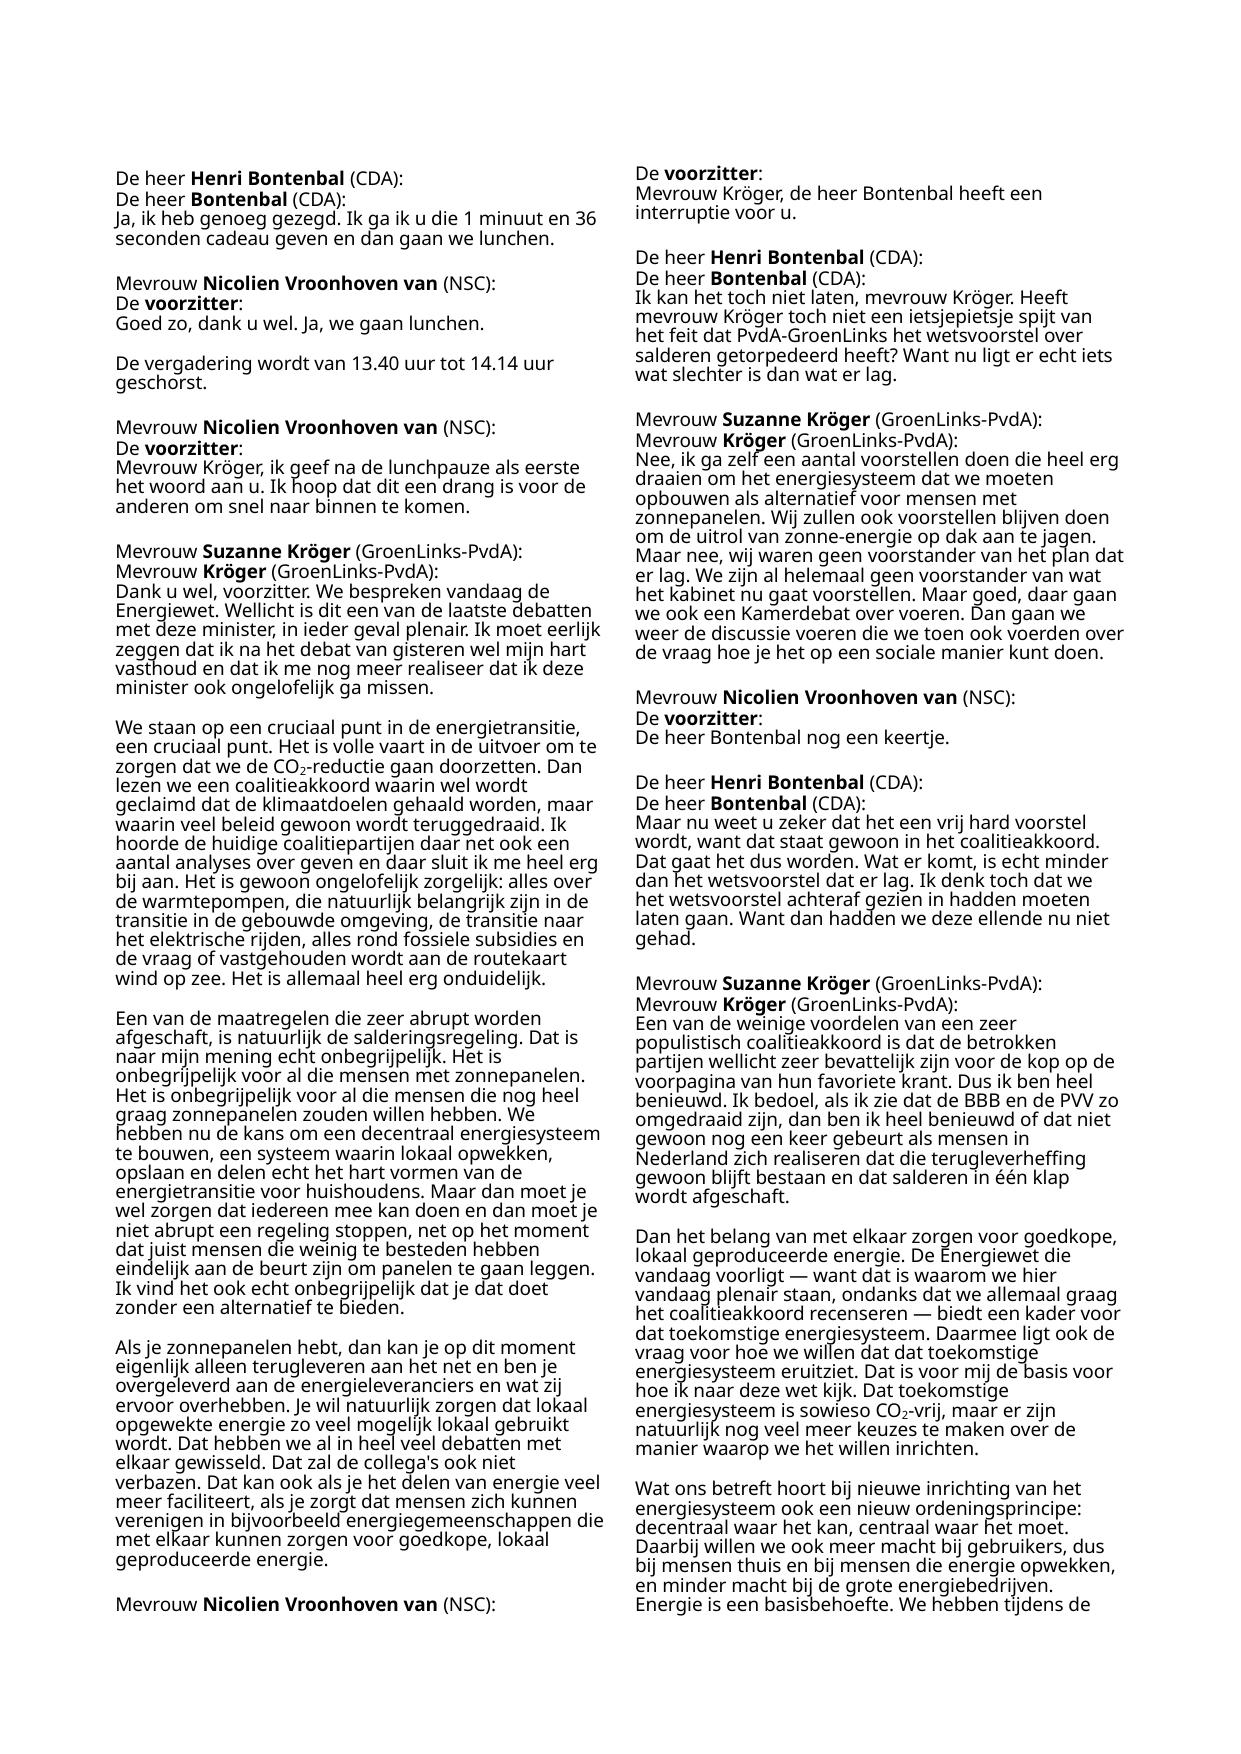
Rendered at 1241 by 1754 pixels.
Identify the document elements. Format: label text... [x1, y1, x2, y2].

text De heer Henri Bontenbal (CDA): [635, 769, 1125, 795]
text De heer Henri Bontenbal (CDA): [635, 244, 1125, 270]
text Mevrouw Nicolien Vroonhoven van (NSC): [115, 414, 605, 440]
text De voorzitter: [115, 440, 605, 459]
text Mevrouw Kröger (GroenLinks-PvdA): [115, 563, 605, 583]
text Mevrouw Suzanne Kröger (GroenLinks-PvdA): [635, 970, 1125, 996]
text Een van de weinige voordelen van een zeer populistisch coalitieakkoord is dat de betrokken partijen wellicht zeer bevattelijk zijn voor de kop op de voorpagina van hun favoriete krant. Dus ik ben heel benieuwd. Ik bedoel, als ik zie dat de BBB en de PVV zo omgedraaid zijn, dan ben ik heel benieuwd of dat niet gewoon nog een keer gebeurt als mensen in Nederland zich realiseren dat die terugleverheffing gewoon blijft bestaan en dat salderen in één klap wordt afgeschaft. [635, 1015, 1125, 1207]
text Ik kan het toch niet laten, mevrouw Kröger. Heeft mevrouw Kröger toch niet een ietsjepietsje spijt van het feit dat PvdA-GroenLinks het wetsvoorstel over salderen getorpedeerd heeft? Want nu ligt er echt iets wat slechter is dan wat er lag. [635, 289, 1125, 385]
text De voorzitter: [115, 295, 605, 315]
text Als je zonnepanelen hebt, dan kan je op dit moment eigenlijk alleen terugleveren aan het net en ben je overgeleverd aan de energieleveranciers en wat zij ervoor overhebben. Je wil natuurlijk zorgen dat lokaal opgewekte energie zo veel mogelijk lokaal gebruikt wordt. Dat hebben we al in heel veel debatten met elkaar gewisseld. Dat zal de collega's ook niet verbazen. Dat kan ook als je het delen van energie veel meer faciliteert, als je zorgt dat mensen zich kunnen verenigen in bijvoorbeeld energiegemeenschappen die met elkaar kunnen zorgen voor goedkope, lokaal geproduceerde energie. [115, 1339, 605, 1570]
text De heer Bontenbal (CDA): [635, 795, 1125, 814]
text Ja, ik heb genoeg gezegd. Ik ga ik u die 1 minuut en 36 seconden cadeau geven en dan gaan we lunchen. [115, 210, 605, 249]
text De heer Bontenbal nog een keertje. [635, 729, 1125, 748]
text De heer Bontenbal (CDA): [635, 270, 1125, 289]
text Goed zo, dank u wel. Ja, we gaan lunchen. [115, 315, 605, 334]
text Mevrouw Kröger (GroenLinks-PvdA): [635, 432, 1125, 451]
text Mevrouw Suzanne Kröger (GroenLinks-PvdA): [115, 538, 605, 563]
text Mevrouw Kröger, de heer Bontenbal heeft een interruptie voor u. [635, 184, 1125, 223]
text De heer Henri Bontenbal (CDA): [115, 165, 605, 191]
text Maar nu weet u zeker dat het een vrij hard voorstel wordt, want dat staat gewoon in het coalitieakkoord. Dat gaat het dus worden. Wat er komt, is echt minder dan het wetsvoorstel dat er lag. Ik denk toch dat we het wetsvoorstel achteraf gezien in hadden moeten laten gaan. Want dan hadden we deze ellende nu niet gehad. [635, 814, 1125, 949]
text Een van de maatregelen die zeer abrupt worden afgeschaft, is natuurlijk de salderingsregeling. Dat is naar mijn mening echt onbegrijpelijk. Het is onbegrijpelijk voor al die mensen met zonnepanelen. Het is onbegrijpelijk voor al die mensen die nog heel graag zonnepanelen zouden willen hebben. We hebben nu de kans om een decentraal energiesysteem te bouwen, een systeem waarin lokaal opwekken, opslaan en delen echt het hart vormen van de energietransitie voor huishoudens. Maar dan moet je wel zorgen dat iedereen mee kan doen en dan moet je niet abrupt een regeling stoppen, net op het moment dat juist mensen die weinig te besteden hebben eindelijk aan de beurt zijn om panelen te gaan leggen. Ik vind het ook echt onbegrijpelijk dat je dat doet zonder een alternatief te bieden. [115, 1010, 605, 1318]
text De heer Bontenbal (CDA): [115, 191, 605, 210]
text De voorzitter: [635, 165, 1125, 184]
text Mevrouw Nicolien Vroonhoven van (NSC): [115, 270, 605, 295]
text De vergadering wordt van 13.40 uur tot 14.14 uur geschorst. [115, 355, 605, 393]
text Mevrouw Kröger, ik geef na de lunchpauze als eerste het woord aan u. Ik hoop dat dit een drang is voor de anderen om snel naar binnen te komen. [115, 459, 605, 517]
text Dank u wel, voorzitter. We bespreken vandaag de Energiewet. Wellicht is dit een van de laatste debatten met deze minister, in ieder geval plenair. Ik moet eerlijk zeggen dat ik na het debat van gisteren wel mijn hart vasthoud en dat ik me nog meer realiseer dat ik deze minister ook ongelofelijk ga missen. [115, 583, 605, 698]
text Wat ons betreft hoort bij nieuwe inrichting van het energiesysteem ook een nieuw ordeningsprincipe: decentraal waar het kan, centraal waar het moet. Daarbij willen we ook meer macht bij gebruikers, dus bij mensen thuis en bij mensen die energie opwekken, en minder macht bij de grote energiebedrijven. Energie is een basisbehoefte. We hebben tijdens de [635, 1480, 1125, 1615]
text De voorzitter: [635, 710, 1125, 729]
text Nee, ik ga zelf een aantal voorstellen doen die heel erg draaien om het energiesysteem dat we moeten opbouwen als alternatief voor mensen met zonnepanelen. Wij zullen ook voorstellen blijven doen om de uitrol van zonne-energie op dak aan te jagen. Maar nee, wij waren geen voorstander van het plan dat er lag. We zijn al helemaal geen voorstander van wat het kabinet nu gaat voorstellen. Maar goed, daar gaan we ook een Kamerdebat over voeren. Dan gaan we weer de discussie voeren die we toen ook voerden over de vraag hoe je het op een sociale manier kunt doen. [635, 451, 1125, 663]
text We staan op een cruciaal punt in de energietransitie, een cruciaal punt. Het is volle vaart in de uitvoer om te zorgen dat we de CO2-reductie gaan doorzetten. Dan lezen we een coalitieakkoord waarin wel wordt geclaimd dat de klimaatdoelen gehaald worden, maar waarin veel beleid gewoon wordt teruggedraaid. Ik hoorde de huidige coalitiepartijen daar net ook een aantal analyses over geven en daar sluit ik me heel erg bij aan. Het is gewoon ongelofelijk zorgelijk: alles over de warmtepompen, die natuurlijk belangrijk zijn in de transitie in de gebouwde omgeving, de transitie naar het elektrische rijden, alles rond fossiele subsidies en de vraag of vastgehouden wordt aan de routekaart wind op zee. Het is allemaal heel erg onduidelijk. [115, 719, 605, 989]
text Mevrouw Nicolien Vroonhoven van (NSC): [115, 1591, 605, 1617]
text Mevrouw Kröger (GroenLinks-PvdA): [635, 996, 1125, 1015]
text Dan het belang van met elkaar zorgen voor goedkope, lokaal geproduceerde energie. De Energiewet die vandaag voorligt — want dat is waarom we hier vandaag plenair staan, ondanks dat we allemaal graag het coalitieakkoord recenseren — biedt een kader voor dat toekomstige energiesysteem. Daarmee ligt ook de vraag voor hoe we willen dat dat toekomstige energiesysteem eruitziet. Dat is voor mij de basis voor hoe ik naar deze wet kijk. Dat toekomstige energiesysteem is sowieso CO2-vrij, maar er zijn natuurlijk nog veel meer keuzes te maken over de manier waarop we het willen inrichten. [635, 1228, 1125, 1459]
text Mevrouw Suzanne Kröger (GroenLinks-PvdA): [635, 406, 1125, 432]
text Mevrouw Nicolien Vroonhoven van (NSC): [635, 684, 1125, 710]
